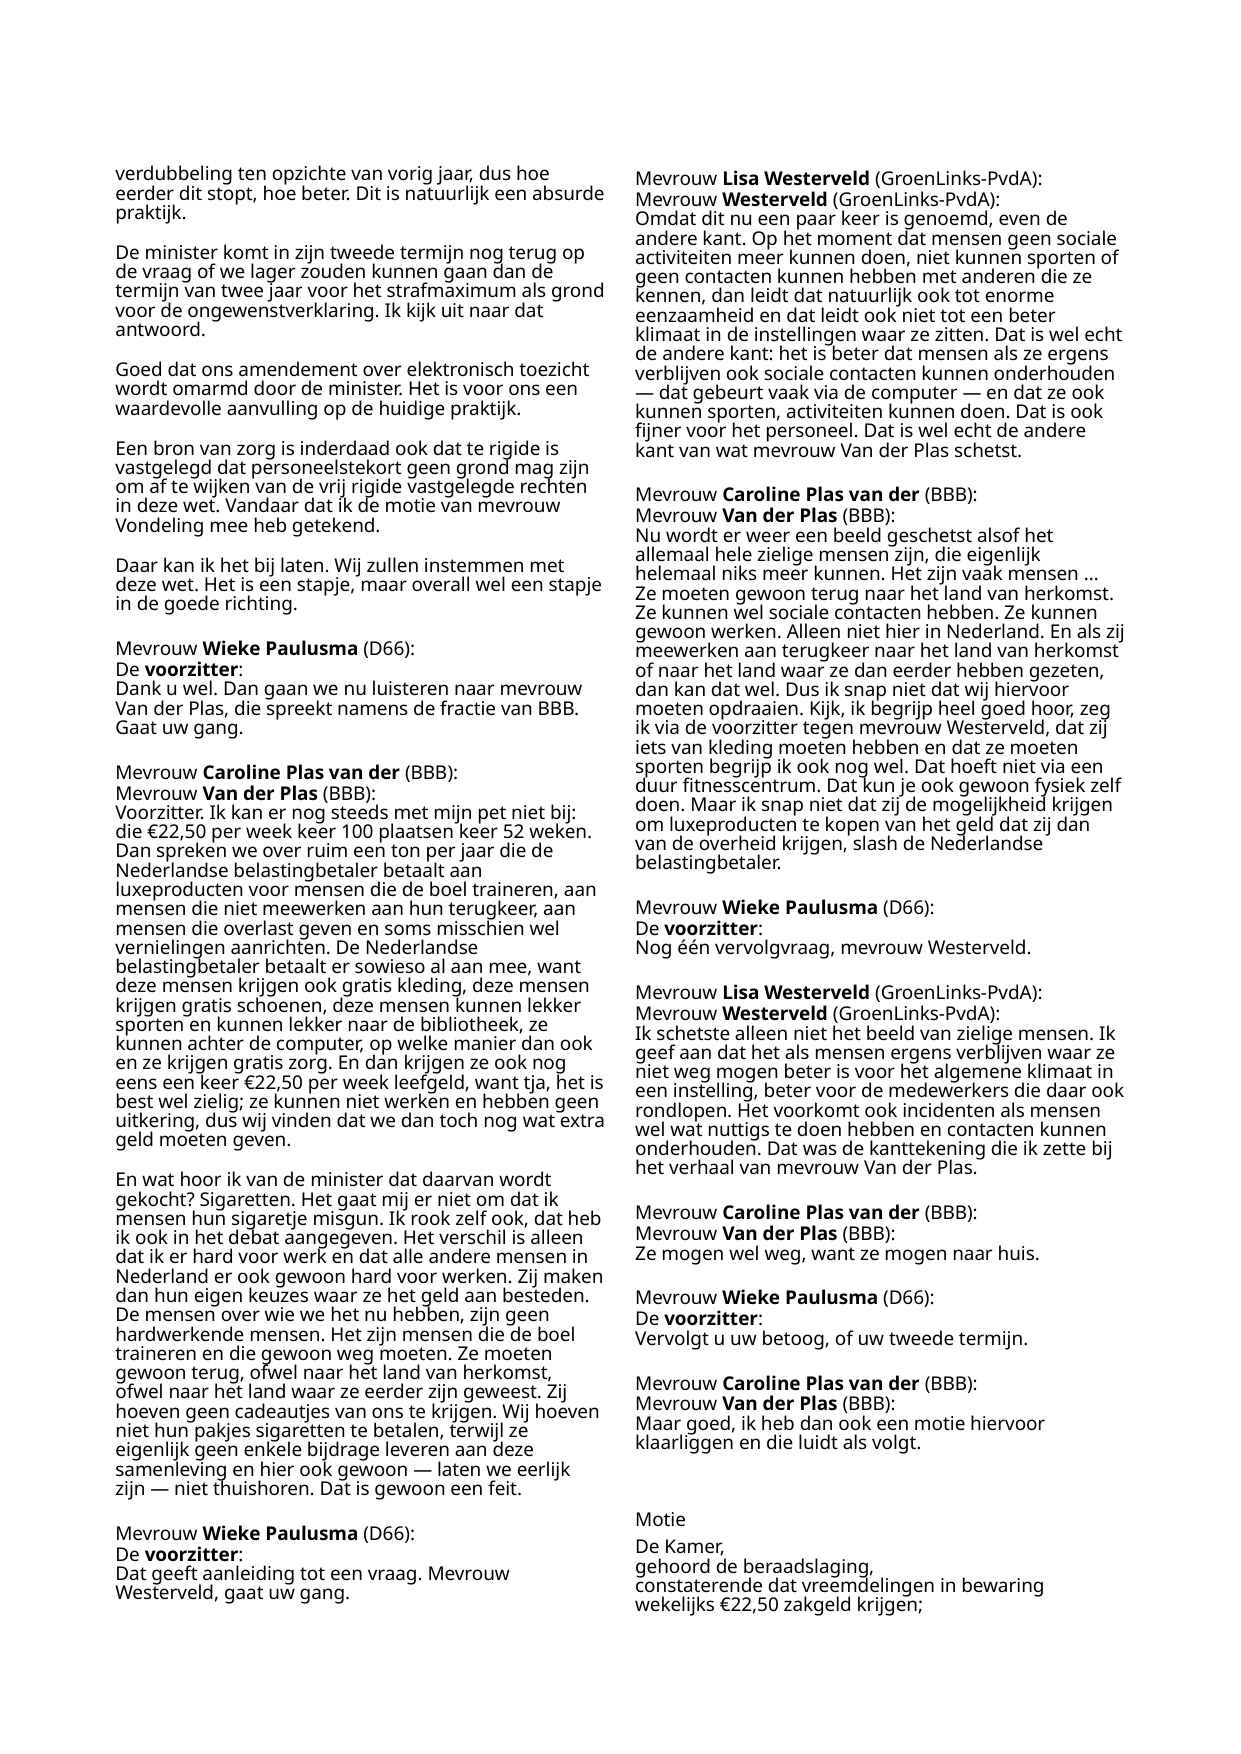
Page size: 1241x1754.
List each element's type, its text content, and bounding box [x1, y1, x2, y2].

text Mevrouw Van der Plas (BBB): [635, 507, 1125, 527]
text Nog één vervolgvraag, mevrouw Westerveld. [635, 939, 1125, 959]
text Goed dat ons amendement over elektronisch toezicht wordt omarmd door de minister. Het is voor ons een waardevolle aanvulling op de huidige praktijk. [115, 361, 605, 419]
text Mevrouw Wieke Paulusma (D66): [635, 894, 1125, 920]
text Vervolgt u uw betoog, of uw tweede termijn. [635, 1329, 1125, 1349]
text De voorzitter: [115, 1546, 605, 1565]
text De voorzitter: [635, 1310, 1125, 1329]
text Omdat dit nu een paar keer is genoemd, even de andere kant. Op het moment dat mensen geen sociale activiteiten meer kunnen doen, niet kunnen sporten of geen contacten kunnen hebben met anderen die ze kennen, dan leidt dat natuurlijk ook tot enorme eenzaamheid en dat leidt ook niet tot een beter klimaat in de instellingen waar ze zitten. Dat is wel echt de andere kant: het is beter dat mensen als ze ergens verblijven ook sociale contacten kunnen onderhouden — dat gebeurt vaak via de computer — en dat ze ook kunnen sporten, activiteiten kunnen doen. Dat is ook fijner voor het personeel. Dat is wel echt de andere kant van wat mevrouw Van der Plas schetst. [635, 210, 1125, 461]
text Mevrouw Caroline Plas van der (BBB): [635, 482, 1125, 507]
text Mevrouw Wieke Paulusma (D66): [115, 635, 605, 661]
text En wat hoor ik van de minister dat daarvan wordt gekocht? Sigaretten. Het gaat mij er niet om dat ik mensen hun sigaretje misgun. Ik rook zelf ook, dat heb ik ook in het debat aangegeven. Het verschil is alleen dat ik er hard voor werk en dat alle andere mensen in Nederland er ook gewoon hard voor werken. Zij maken dan hun eigen keuzes waar ze het geld aan besteden. De mensen over wie we het nu hebben, zijn geen hardwerkende mensen. Het zijn mensen die de boel traineren en die gewoon weg moeten. Ze moeten gewoon terug, ofwel naar het land van herkomst, ofwel naar het land waar ze eerder zijn geweest. Zij hoeven geen cadeautjes van ons te krijgen. Wij hoeven niet hun pakjes sigaretten te betalen, terwijl ze eigenlijk geen enkele bijdrage leveren aan deze samenleving en hier ook gewoon — laten we eerlijk zijn — niet thuishoren. Dat is gewoon een feit. [115, 1171, 605, 1499]
text Mevrouw Lisa Westerveld (GroenLinks-PvdA): [635, 979, 1125, 1005]
text constaterende dat vreemdelingen in bewaring wekelijks €22,50 zakgeld krijgen; [635, 1577, 1125, 1615]
text Dank u wel. Dan gaan we nu luisteren naar mevrouw Van der Plas, die spreekt namens de fractie van BBB. Gaat uw gang. [115, 680, 605, 738]
text De Kamer, [635, 1538, 1125, 1558]
text Mevrouw Westerveld (GroenLinks-PvdA): [635, 1005, 1125, 1024]
text Mevrouw Caroline Plas van der (BBB): [635, 1199, 1125, 1225]
text De voorzitter: [115, 661, 605, 680]
text Ik schetste alleen niet het beeld van zielige mensen. Ik geef aan dat het als mensen ergens verblijven waar ze niet weg mogen beter is voor het algemene klimaat in een instelling, beter voor de medewerkers die daar ook rondlopen. Het voorkomt ook incidenten als mensen wel wat nuttigs te doen hebben en contacten kunnen onderhouden. Dat was de kanttekening die ik zette bij het verhaal van mevrouw Van der Plas. [635, 1024, 1125, 1179]
text Mevrouw Caroline Plas van der (BBB): [635, 1370, 1125, 1395]
text Mevrouw Van der Plas (BBB): [635, 1395, 1125, 1415]
text Mevrouw Caroline Plas van der (BBB): [115, 759, 605, 784]
text Mevrouw Wieke Paulusma (D66): [635, 1284, 1125, 1310]
text Mevrouw Wieke Paulusma (D66): [115, 1520, 605, 1546]
text Ze mogen wel weg, want ze mogen naar huis. [635, 1244, 1125, 1264]
text Motie [635, 1507, 1125, 1532]
text Dat geeft aanleiding tot een vraag. Mevrouw Westerveld, gaat uw gang. [115, 1565, 605, 1603]
text Mevrouw Van der Plas (BBB): [115, 784, 605, 804]
text verdubbeling ten opzichte van vorig jaar, dus hoe eerder dit stopt, hoe beter. Dit is natuurlijk een absurde praktijk. [115, 165, 605, 223]
text Maar goed, ik heb dan ook een motie hiervoor klaarliggen en die luidt als volgt. [635, 1415, 1125, 1453]
text Mevrouw Lisa Westerveld (GroenLinks-PvdA): [635, 165, 1125, 191]
text Daar kan ik het bij laten. Wij zullen instemmen met deze wet. Het is een stapje, maar overall wel een stapje in de goede richting. [115, 557, 605, 614]
text De voorzitter: [635, 920, 1125, 939]
text De minister komt in zijn tweede termijn nog terug op de vraag of we lager zouden kunnen gaan dan de termijn van twee jaar voor het strafmaximum als grond voor de ongewenstverklaring. Ik kijk uit naar dat antwoord. [115, 244, 605, 340]
text Een bron van zorg is inderdaad ook dat te rigide is vastgelegd dat personeelstekort geen grond mag zijn om af te wijken van de vrij rigide vastgelegde rechten in deze wet. Vandaar dat ik de motie van mevrouw Vondeling mee heb getekend. [115, 439, 605, 536]
text Voorzitter. Ik kan er nog steeds met mijn pet niet bij: die €22,50 per week keer 100 plaatsen keer 52 weken. Dan spreken we over ruim een ton per jaar die de Nederlandse belastingbetaler betaalt aan luxeproducten voor mensen die de boel traineren, aan mensen die niet meewerken aan hun terugkeer, aan mensen die overlast geven en soms misschien wel vernielingen aanrichten. De Nederlandse belastingbetaler betaalt er sowieso al aan mee, want deze mensen krijgen ook gratis kleding, deze mensen krijgen gratis schoenen, deze mensen kunnen lekker sporten en kunnen lekker naar de bibliotheek, ze kunnen achter de computer, op welke manier dan ook en ze krijgen gratis zorg. En dan krijgen ze ook nog eens een keer €22,50 per week leefgeld, want tja, het is best wel zielig; ze kunnen niet werken en hebben geen uitkering, dus wij vinden dat we dan toch nog wat extra geld moeten geven. [115, 804, 605, 1151]
text Mevrouw Westerveld (GroenLinks-PvdA): [635, 191, 1125, 210]
text Mevrouw Van der Plas (BBB): [635, 1225, 1125, 1244]
text gehoord de beraadslaging, [635, 1558, 1125, 1577]
text Nu wordt er weer een beeld geschetst alsof het allemaal hele zielige mensen zijn, die eigenlijk helemaal niks meer kunnen. Het zijn vaak mensen … Ze moeten gewoon terug naar het land van herkomst. Ze kunnen wel sociale contacten hebben. Ze kunnen gewoon werken. Alleen niet hier in Nederland. En als zij meewerken aan terugkeer naar het land van herkomst of naar het land waar ze dan eerder hebben gezeten, dan kan dat wel. Dus ik snap niet dat wij hiervoor moeten opdraaien. Kijk, ik begrijp heel goed hoor, zeg ik via de voorzitter tegen mevrouw Westerveld, dat zij iets van kleding moeten hebben en dat ze moeten sporten begrijp ik ook nog wel. Dat hoeft niet via een duur fitnesscentrum. Dat kun je ook gewoon fysiek zelf doen. Maar ik snap niet dat zij de mogelijkheid krijgen om luxeproducten te kopen van het geld dat zij dan van de overheid krijgen, slash de Nederlandse belastingbetaler. [635, 527, 1125, 873]
